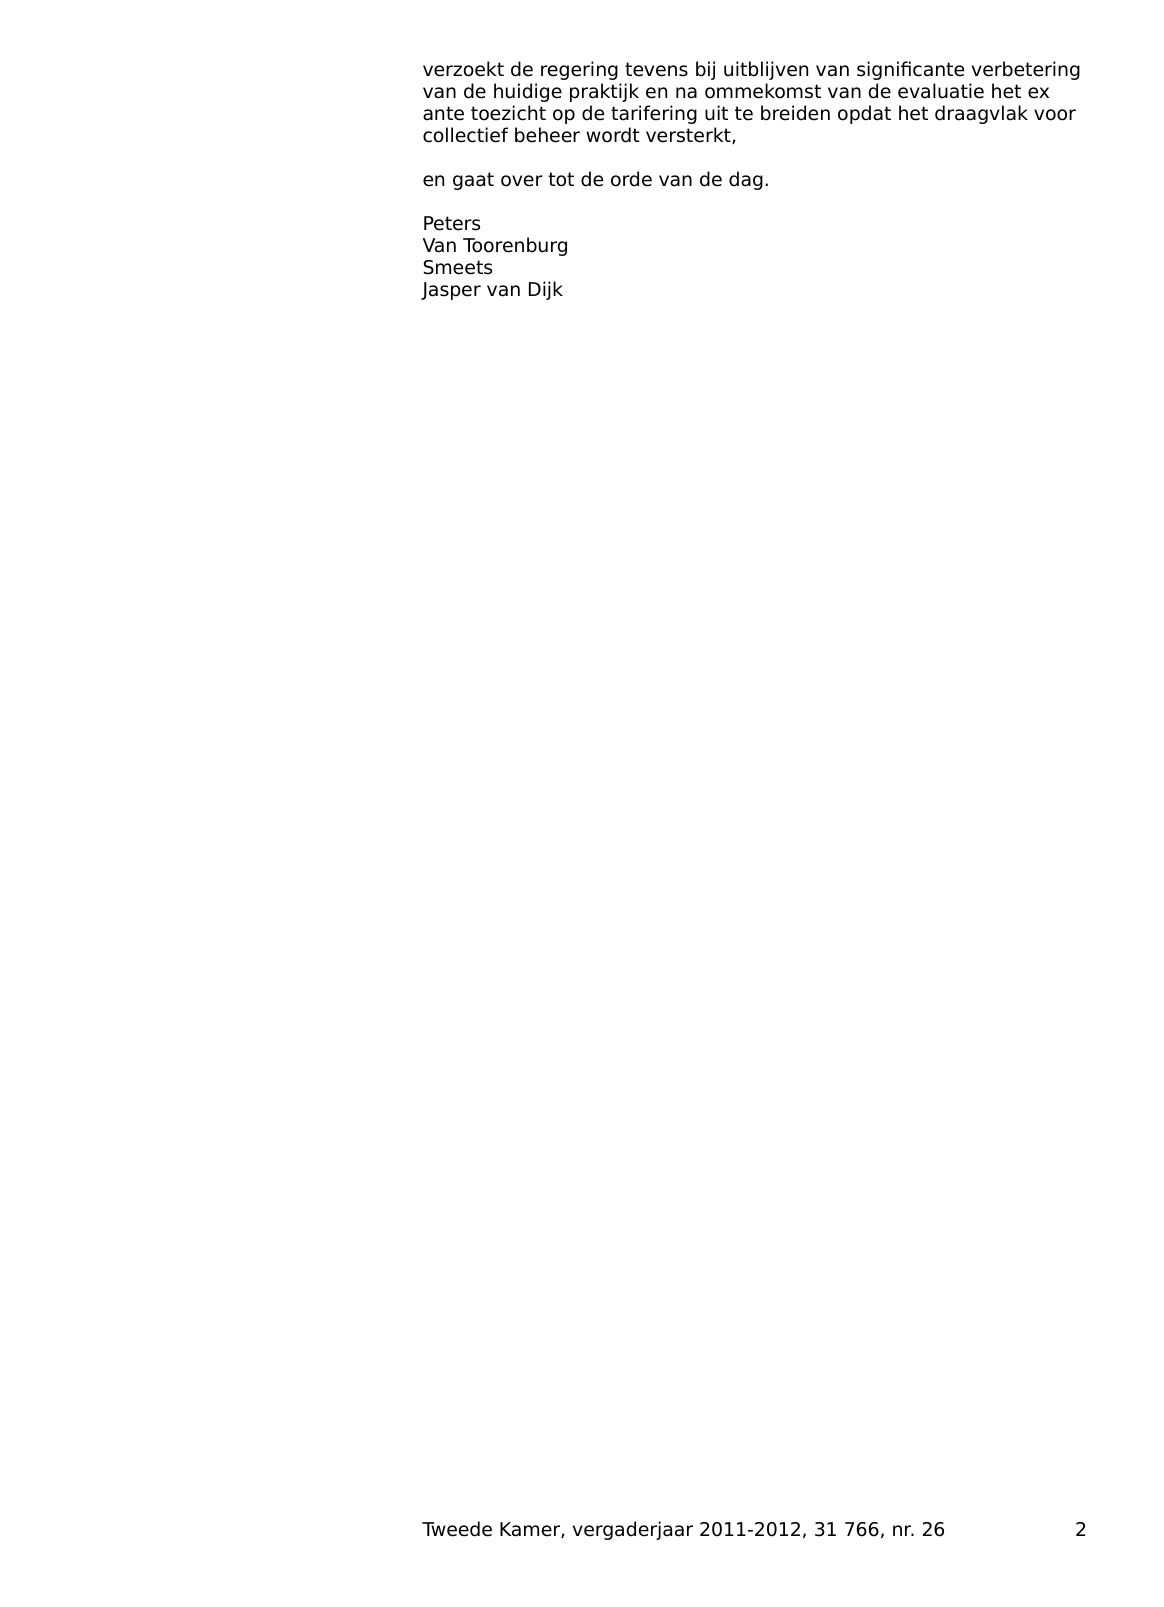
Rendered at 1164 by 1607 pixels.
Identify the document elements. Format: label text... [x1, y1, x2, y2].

text verzoekt de regering tevens bij uitblijven van significante verbetering van de huidige praktijk en na ommekomst van de evaluatie het ex ante toezicht op de tarifering uit te breiden opdat het draagvlak voor collectief beheer wordt versterkt, [422, 59, 1087, 147]
text Peters [422, 213, 1087, 235]
text en gaat over tot de orde van de dag. [422, 169, 1087, 191]
text Van Toorenburg [422, 235, 1087, 257]
text Smeets [422, 257, 1087, 279]
text Jasper van Dijk [422, 279, 1087, 301]
